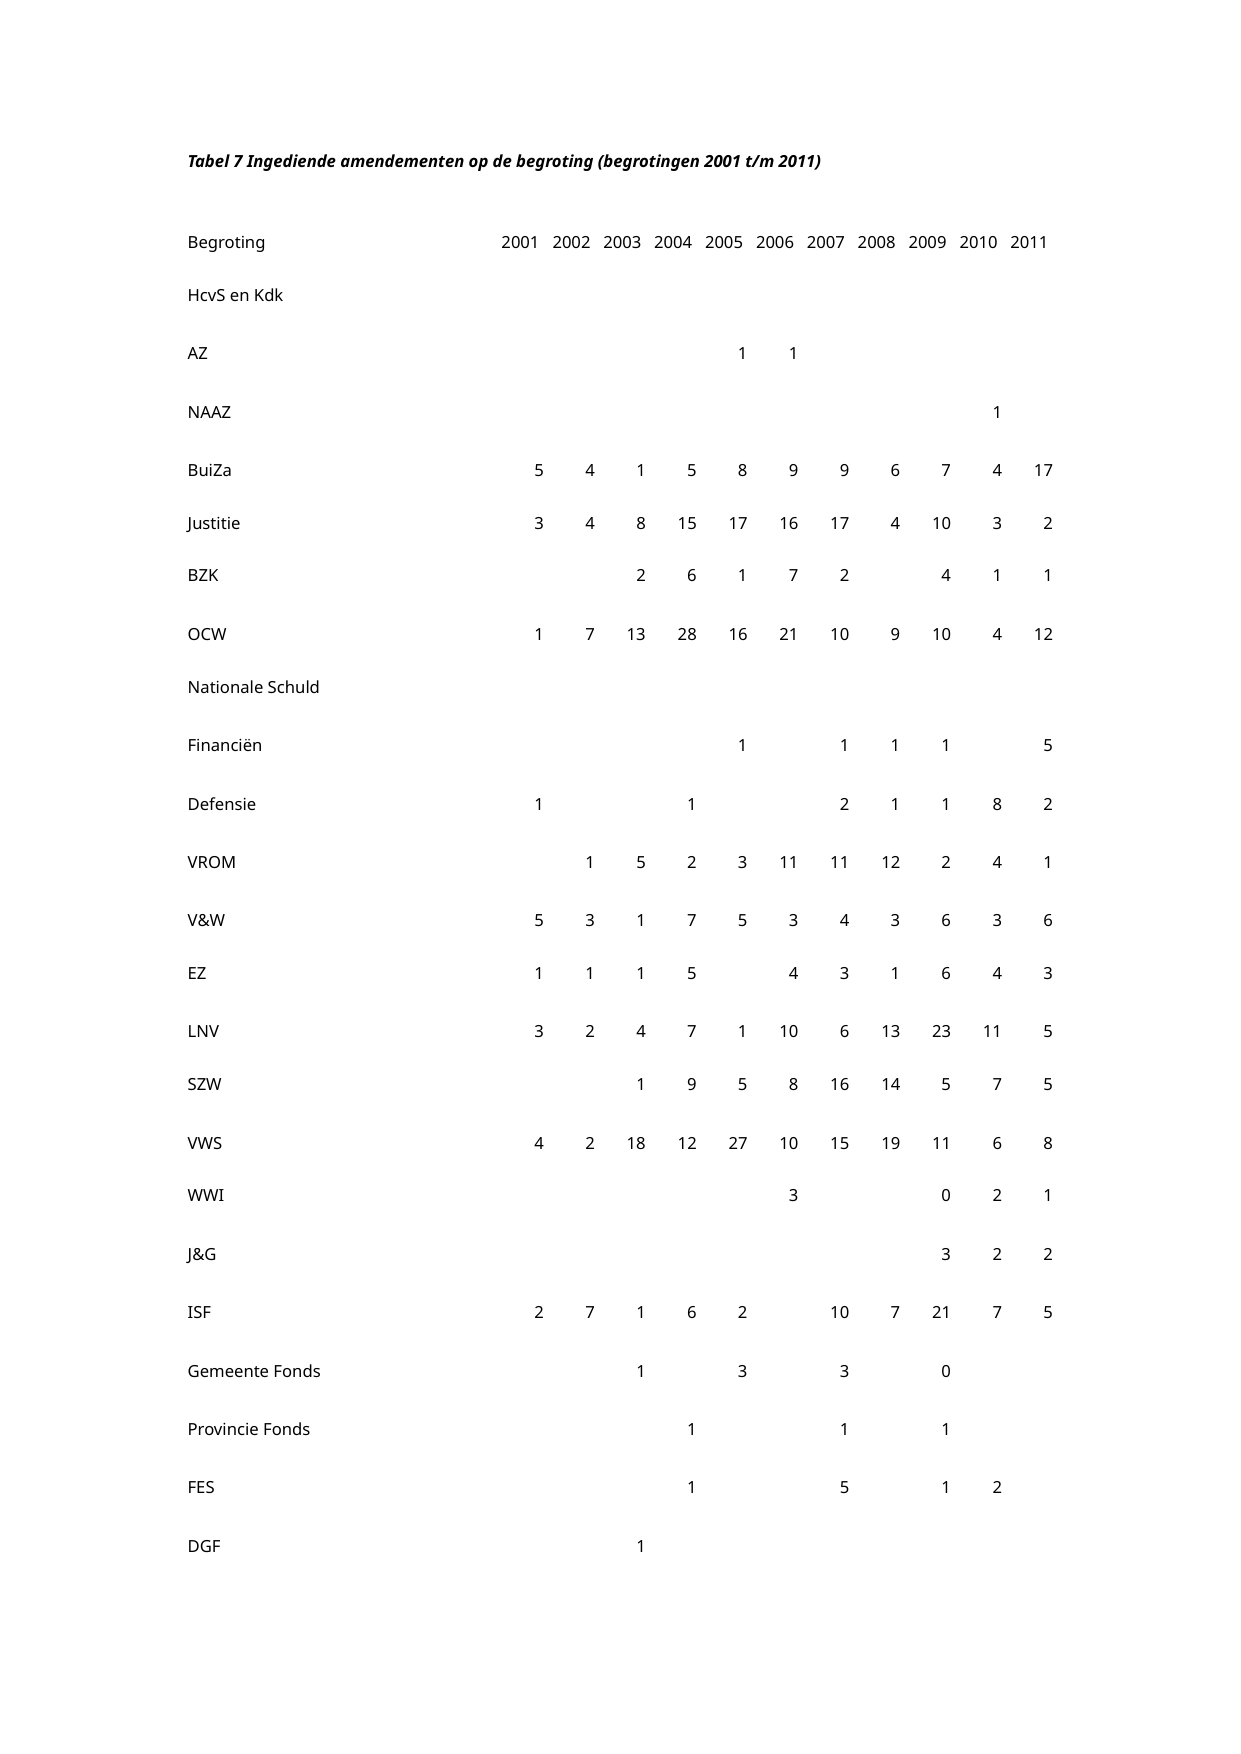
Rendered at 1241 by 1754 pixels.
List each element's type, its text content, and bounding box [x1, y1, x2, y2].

table_cell 7 [951, 1301, 1002, 1359]
table_cell [595, 342, 645, 400]
table_cell 11 [798, 851, 849, 909]
table_cell 1 [951, 400, 1002, 459]
table_cell 7 [645, 1020, 696, 1073]
table_cell FES [188, 1476, 493, 1534]
table_cell [493, 851, 544, 909]
table_cell 4 [544, 459, 594, 511]
table_cell [696, 962, 747, 1020]
table_cell BuiZa [188, 459, 493, 511]
table_cell [951, 734, 1002, 792]
table_cell 4 [544, 511, 594, 564]
table_cell Financiën [188, 734, 493, 792]
table_cell [798, 675, 849, 734]
table_cell [1002, 1418, 1053, 1476]
table_cell 7 [849, 1301, 900, 1359]
table_cell [645, 400, 696, 459]
table_cell 1 [595, 909, 645, 962]
table_cell 6 [1002, 909, 1053, 962]
table_cell [1002, 283, 1053, 342]
table_cell 9 [645, 1073, 696, 1131]
table_cell [595, 1476, 645, 1534]
table_cell 1 [900, 734, 951, 792]
table_cell [645, 283, 696, 342]
table_cell 19 [849, 1131, 900, 1184]
table_cell 3 [493, 511, 544, 564]
table_cell 1 [595, 1535, 645, 1593]
table_cell 5 [1002, 1020, 1053, 1073]
table_cell 21 [747, 623, 798, 675]
table_cell 6 [849, 459, 900, 511]
table_cell 1 [798, 1418, 849, 1476]
table_cell 7 [951, 1073, 1002, 1131]
table_cell [747, 1476, 798, 1534]
table_cell 4 [951, 962, 1002, 1020]
table_cell 5 [595, 851, 645, 909]
table_cell 27 [696, 1131, 747, 1184]
table_cell Nationale Schuld [188, 675, 493, 734]
table_header 2011 [1002, 231, 1053, 283]
table_cell [595, 675, 645, 734]
table_cell 1 [595, 1073, 645, 1131]
table_cell 1 [696, 734, 747, 792]
table_cell [645, 675, 696, 734]
table_cell 5 [900, 1073, 951, 1131]
table_cell 1 [595, 1301, 645, 1359]
text Tabel 7 Ingediende amendementen op de begroting (begrotingen 2001 t/m 2011) [187, 150, 1053, 173]
table_cell 6 [645, 1301, 696, 1359]
table_cell 5 [493, 909, 544, 962]
table_cell 2 [544, 1020, 594, 1073]
table_cell Gemeente Fonds [188, 1359, 493, 1418]
table_cell 1 [849, 962, 900, 1020]
table_cell 3 [798, 962, 849, 1020]
table_cell 5 [798, 1476, 849, 1534]
table_cell 7 [544, 623, 594, 675]
table_cell Defensie [188, 792, 493, 851]
table_header 2005 [696, 231, 747, 283]
table_cell [595, 1243, 645, 1301]
table_cell [544, 1243, 594, 1301]
table_cell 5 [493, 459, 544, 511]
table_cell 7 [544, 1301, 594, 1359]
table_cell 11 [900, 1131, 951, 1184]
table_cell [493, 342, 544, 400]
table_cell 11 [951, 1020, 1002, 1073]
table_cell [1002, 675, 1053, 734]
table_cell [696, 1535, 747, 1593]
table_cell 5 [696, 909, 747, 962]
table_cell [493, 400, 544, 459]
table_cell [849, 342, 900, 400]
table_cell 2 [595, 564, 645, 622]
table_cell 1 [595, 962, 645, 1020]
table_cell 10 [798, 623, 849, 675]
table_cell [696, 792, 747, 851]
table_cell Justitie [188, 511, 493, 564]
table_cell 2 [951, 1184, 1002, 1242]
table_cell 10 [747, 1020, 798, 1073]
table_cell 0 [900, 1184, 951, 1242]
table_cell 5 [696, 1073, 747, 1131]
table_cell [1002, 400, 1053, 459]
table_cell 3 [951, 909, 1002, 962]
table_cell 3 [951, 511, 1002, 564]
table_cell [900, 675, 951, 734]
table_cell 15 [645, 511, 696, 564]
table_cell 3 [493, 1020, 544, 1073]
table_cell [747, 1359, 798, 1418]
table_cell WWI [188, 1184, 493, 1242]
table_header Begroting [188, 231, 493, 283]
table_cell [493, 1073, 544, 1131]
table_cell BZK [188, 564, 493, 622]
table_cell 1 [900, 1418, 951, 1476]
table_cell 1 [696, 1020, 747, 1073]
table_cell [798, 1535, 849, 1593]
table_cell 1 [493, 792, 544, 851]
table_cell [544, 734, 594, 792]
table_cell [696, 283, 747, 342]
table_cell [645, 1243, 696, 1301]
table_cell 7 [747, 564, 798, 622]
table_cell [544, 1184, 594, 1242]
table_cell 6 [798, 1020, 849, 1073]
table_cell Provincie Fonds [188, 1418, 493, 1476]
table_cell [747, 734, 798, 792]
table_cell 1 [493, 962, 544, 1020]
table_cell [544, 792, 594, 851]
table_cell 4 [951, 459, 1002, 511]
table_cell [493, 1418, 544, 1476]
table_cell 17 [696, 511, 747, 564]
table_cell 6 [645, 564, 696, 622]
table_cell HcvS en Kdk [188, 283, 493, 342]
table_cell [645, 1535, 696, 1593]
table_cell EZ [188, 962, 493, 1020]
table_cell [645, 1184, 696, 1242]
table_cell 5 [1002, 1301, 1053, 1359]
table_cell [595, 792, 645, 851]
table_cell 12 [1002, 623, 1053, 675]
table_cell [849, 283, 900, 342]
table_cell 6 [900, 909, 951, 962]
table_header 2001 [493, 231, 544, 283]
table_cell [696, 675, 747, 734]
table_cell [951, 1359, 1002, 1418]
table_cell 2 [696, 1301, 747, 1359]
table_cell 1 [595, 459, 645, 511]
table_cell 3 [849, 909, 900, 962]
table_cell 0 [900, 1359, 951, 1418]
table_cell [696, 1184, 747, 1242]
table_cell [900, 283, 951, 342]
table_cell [951, 342, 1002, 400]
table_cell 5 [645, 459, 696, 511]
table_header 2004 [645, 231, 696, 283]
table_cell NAAZ [188, 400, 493, 459]
table_cell 16 [798, 1073, 849, 1131]
table_cell 1 [849, 792, 900, 851]
table_cell 1 [747, 342, 798, 400]
table_cell VWS [188, 1131, 493, 1184]
table_cell 5 [1002, 734, 1053, 792]
table_cell [493, 734, 544, 792]
table_cell J&G [188, 1243, 493, 1301]
table_cell 11 [747, 851, 798, 909]
table_cell [747, 1418, 798, 1476]
table_cell 2 [900, 851, 951, 909]
table_cell [595, 1418, 645, 1476]
table_cell [696, 1476, 747, 1534]
table_cell 13 [849, 1020, 900, 1073]
table_cell 12 [849, 851, 900, 909]
table_cell [747, 400, 798, 459]
table_cell [493, 1359, 544, 1418]
table_cell [544, 1418, 594, 1476]
table_cell 1 [900, 792, 951, 851]
table_cell 10 [798, 1301, 849, 1359]
table_cell [1002, 1476, 1053, 1534]
table_cell [747, 675, 798, 734]
table_cell 8 [747, 1073, 798, 1131]
table_cell [493, 675, 544, 734]
table_cell [493, 564, 544, 622]
table_cell [798, 1184, 849, 1242]
table_cell 17 [1002, 459, 1053, 511]
table_cell [798, 283, 849, 342]
table_cell [849, 564, 900, 622]
table_cell 8 [951, 792, 1002, 851]
table_cell 1 [696, 342, 747, 400]
table_cell [544, 1073, 594, 1131]
table_cell [595, 1184, 645, 1242]
table_cell 10 [747, 1131, 798, 1184]
table_cell 7 [900, 459, 951, 511]
table_cell 4 [747, 962, 798, 1020]
table_cell [951, 1535, 1002, 1593]
table_cell [696, 1418, 747, 1476]
table_header 2003 [595, 231, 645, 283]
table_cell 4 [493, 1131, 544, 1184]
table_cell 2 [798, 792, 849, 851]
table_cell 16 [747, 511, 798, 564]
table_cell 3 [747, 1184, 798, 1242]
table_cell 16 [696, 623, 747, 675]
table_cell [696, 400, 747, 459]
table_cell [900, 400, 951, 459]
table_cell LNV [188, 1020, 493, 1073]
table_cell 3 [696, 851, 747, 909]
table_cell [493, 283, 544, 342]
table_cell 13 [595, 623, 645, 675]
table_cell [747, 1301, 798, 1359]
table_cell 3 [747, 909, 798, 962]
table_cell 3 [544, 909, 594, 962]
table_cell 4 [951, 623, 1002, 675]
table_cell [849, 1476, 900, 1534]
table_cell VROM [188, 851, 493, 909]
table_cell [747, 792, 798, 851]
table_cell [493, 1476, 544, 1534]
table_cell [493, 1535, 544, 1593]
table_cell 6 [951, 1131, 1002, 1184]
table_cell [849, 675, 900, 734]
table_cell 17 [798, 511, 849, 564]
table_cell [595, 400, 645, 459]
table_cell 2 [798, 564, 849, 622]
table_cell 12 [645, 1131, 696, 1184]
table_cell 6 [900, 962, 951, 1020]
table_cell [900, 1535, 951, 1593]
table_cell [1002, 1359, 1053, 1418]
table_cell 9 [798, 459, 849, 511]
table_cell 2 [645, 851, 696, 909]
table_cell 8 [1002, 1131, 1053, 1184]
table_cell 5 [1002, 1073, 1053, 1131]
table_cell 2 [951, 1243, 1002, 1301]
table_cell [798, 400, 849, 459]
table_cell 4 [849, 511, 900, 564]
table_cell 3 [1002, 962, 1053, 1020]
table_header 2002 [544, 231, 594, 283]
table_cell 4 [951, 851, 1002, 909]
table_cell 10 [900, 511, 951, 564]
table_header 2006 [747, 231, 798, 283]
table_cell [849, 1418, 900, 1476]
table_cell [747, 1243, 798, 1301]
table_cell 8 [595, 511, 645, 564]
table_cell 28 [645, 623, 696, 675]
table_cell [747, 1535, 798, 1593]
table_cell 1 [1002, 1184, 1053, 1242]
table_cell [1002, 1535, 1053, 1593]
table_cell 15 [798, 1131, 849, 1184]
table_cell [493, 1184, 544, 1242]
table_cell 23 [900, 1020, 951, 1073]
table_cell 1 [645, 1418, 696, 1476]
table_cell [544, 400, 594, 459]
table_cell 1 [645, 1476, 696, 1534]
table_cell 2 [544, 1131, 594, 1184]
table_cell [951, 675, 1002, 734]
table_cell [747, 283, 798, 342]
table_cell 5 [645, 962, 696, 1020]
table_header 2010 [951, 231, 1002, 283]
table_cell 2 [1002, 1243, 1053, 1301]
table_cell 14 [849, 1073, 900, 1131]
table_cell 18 [595, 1131, 645, 1184]
table_cell 1 [900, 1476, 951, 1534]
table_cell 8 [696, 459, 747, 511]
table_cell 2 [493, 1301, 544, 1359]
table_cell 1 [951, 564, 1002, 622]
table_cell 2 [951, 1476, 1002, 1534]
table_cell [849, 1359, 900, 1418]
table_cell [849, 400, 900, 459]
table_cell 1 [544, 851, 594, 909]
table_cell 10 [900, 623, 951, 675]
table_cell 9 [747, 459, 798, 511]
table_cell [798, 1243, 849, 1301]
table_header 2009 [900, 231, 951, 283]
table_cell [849, 1243, 900, 1301]
table_cell [544, 342, 594, 400]
table_cell 3 [798, 1359, 849, 1418]
table_cell [544, 283, 594, 342]
table_cell 1 [493, 623, 544, 675]
table_header 2007 [798, 231, 849, 283]
table_cell [645, 342, 696, 400]
table_cell OCW [188, 623, 493, 675]
table_cell [544, 564, 594, 622]
table_cell 3 [696, 1359, 747, 1418]
table_cell [849, 1184, 900, 1242]
table_cell 1 [544, 962, 594, 1020]
table_cell 21 [900, 1301, 951, 1359]
table_cell [645, 1359, 696, 1418]
table_cell 2 [1002, 792, 1053, 851]
table_cell 1 [849, 734, 900, 792]
table_cell 3 [900, 1243, 951, 1301]
table_cell 1 [645, 792, 696, 851]
table_cell 1 [798, 734, 849, 792]
table_cell 4 [798, 909, 849, 962]
table_cell [544, 1359, 594, 1418]
table_cell 2 [1002, 511, 1053, 564]
table_cell [1002, 342, 1053, 400]
table_cell [900, 342, 951, 400]
table_cell [951, 1418, 1002, 1476]
table_cell [696, 1243, 747, 1301]
table_cell [544, 1476, 594, 1534]
table_cell [595, 734, 645, 792]
table_cell 1 [696, 564, 747, 622]
table_cell 9 [849, 623, 900, 675]
table_cell [493, 1243, 544, 1301]
table_cell 7 [645, 909, 696, 962]
table_cell SZW [188, 1073, 493, 1131]
table_cell AZ [188, 342, 493, 400]
table_cell [544, 675, 594, 734]
table_cell [798, 342, 849, 400]
table_cell 1 [1002, 851, 1053, 909]
table_cell 4 [900, 564, 951, 622]
table_cell [645, 734, 696, 792]
table_cell 1 [595, 1359, 645, 1418]
table_cell 1 [1002, 564, 1053, 622]
table_header 2008 [849, 231, 900, 283]
table_cell [849, 1535, 900, 1593]
table_cell ISF [188, 1301, 493, 1359]
table_cell [595, 283, 645, 342]
table_cell V&W [188, 909, 493, 962]
table_cell DGF [188, 1535, 493, 1593]
table_cell [951, 283, 1002, 342]
table_cell 4 [595, 1020, 645, 1073]
table_cell [544, 1535, 594, 1593]
